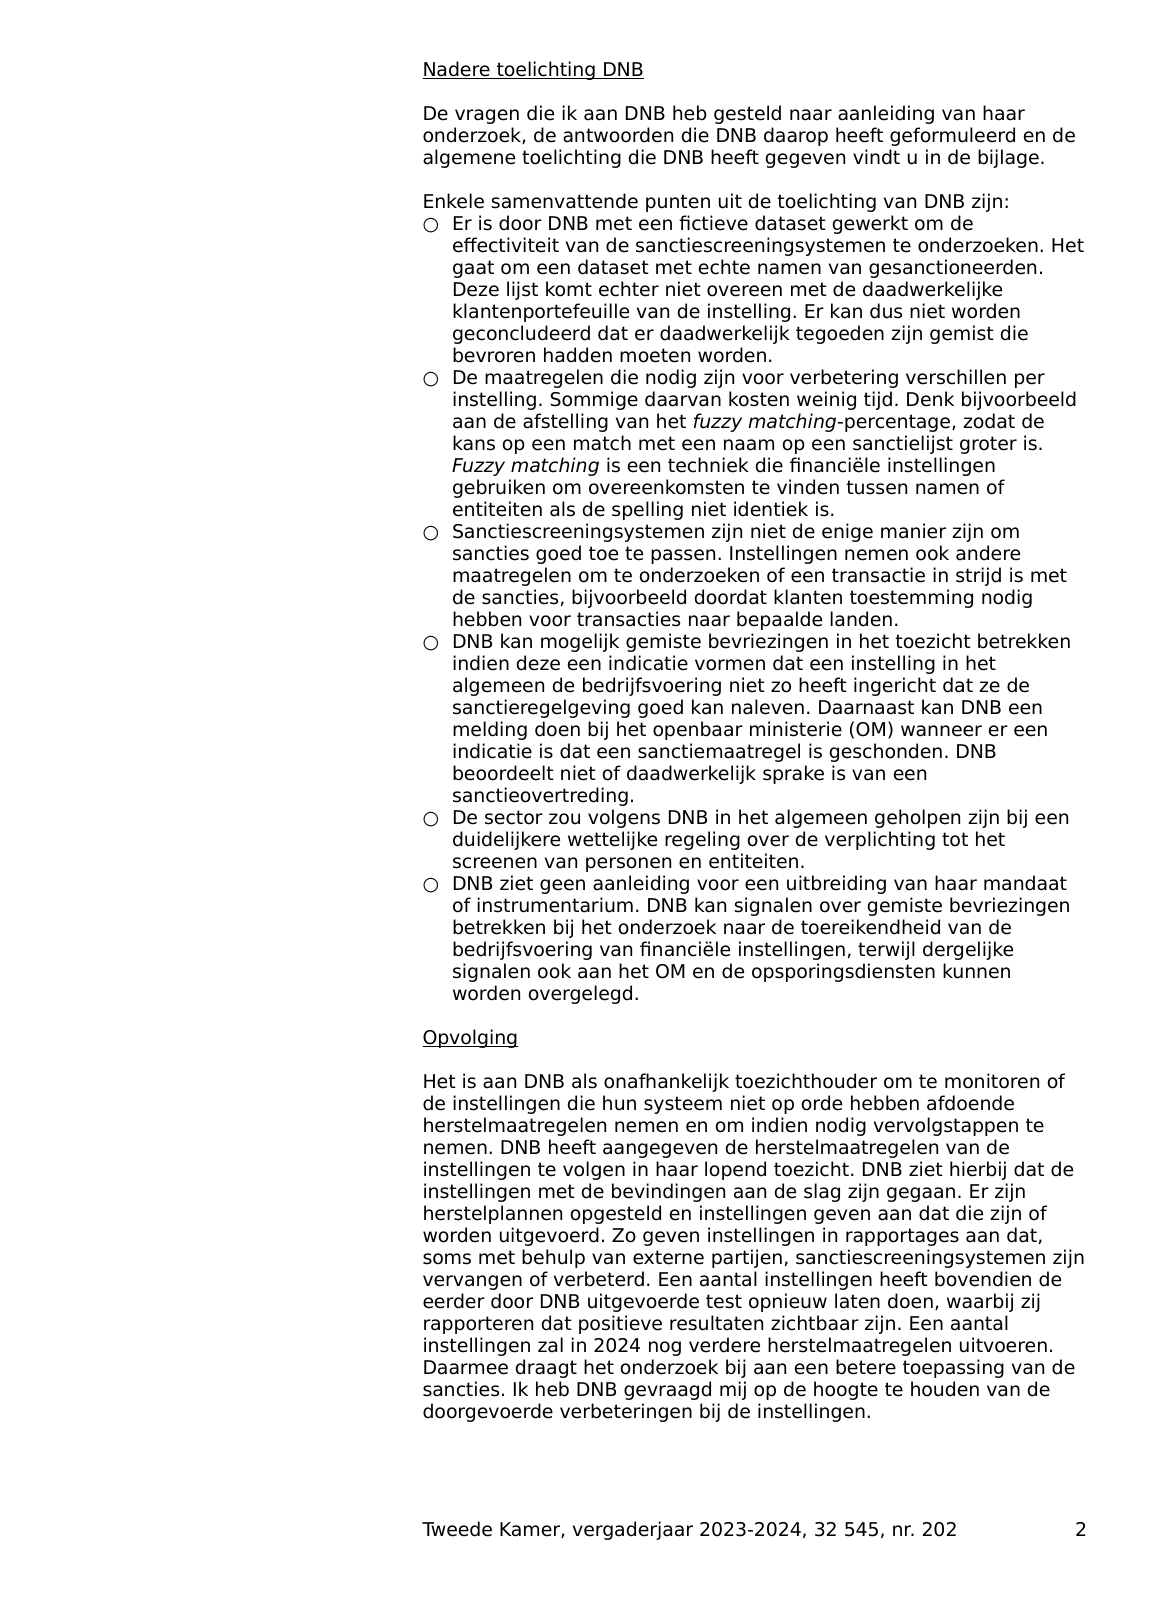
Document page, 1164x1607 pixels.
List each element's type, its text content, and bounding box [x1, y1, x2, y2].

text ○ De sector zou volgens DNB in het algemeen geholpen zijn bij een duidelijkere wettelijke regeling over de verplichting tot het screenen van personen en entiteiten. [422, 807, 1087, 873]
text Daarmee draagt het onderzoek bij aan een betere toepassing van de sancties. Ik heb DNB gevraagd mij op de hoogte te houden van de doorgevoerde verbeteringen bij de instellingen. [422, 1357, 1087, 1423]
text ○ Er is door DNB met een fictieve dataset gewerkt om de effectiviteit van de sanctiescreeningsystemen te onderzoeken. Het gaat om een dataset met echte namen van gesanctioneerden. Deze lijst komt echter niet overeen met de daadwerkelijke klantenportefeuille van de instelling. Er kan dus niet worden geconcludeerd dat er daadwerkelijk tegoeden zijn gemist die bevroren hadden moeten worden. [422, 213, 1087, 367]
text De vragen die ik aan DNB heb gesteld naar aanleiding van haar onderzoek, de antwoorden die DNB daarop heeft geformuleerd en de algemene toelichting die DNB heeft gegeven vindt u in de bijlage. [422, 103, 1087, 169]
subtitle Opvolging [422, 1027, 1087, 1049]
text ○ De maatregelen die nodig zijn voor verbetering verschillen per instelling. Sommige daarvan kosten weinig tijd. Denk bijvoorbeeld aan de afstelling van het fuzzy matching-percentage, zodat de kans op een match met een naam op een sanctielijst groter is. Fuzzy matching is een techniek die financiële instellingen gebruiken om overeenkomsten te vinden tussen namen of entiteiten als de spelling niet identiek is. [422, 367, 1087, 521]
text ○ DNB kan mogelijk gemiste bevriezingen in het toezicht betrekken indien deze een indicatie vormen dat een instelling in het algemeen de bedrijfsvoering niet zo heeft ingericht dat ze de sanctieregelgeving goed kan naleven. Daarnaast kan DNB een melding doen bij het openbaar ministerie (OM) wanneer er een indicatie is dat een sanctiemaatregel is geschonden. DNB beoordeelt niet of daadwerkelijk sprake is van een sanctieovertreding. [422, 631, 1087, 807]
text ○ Sanctiescreeningsystemen zijn niet de enige manier zijn om sancties goed toe te passen. Instellingen nemen ook andere maatregelen om te onderzoeken of een transactie in strijd is met de sancties, bijvoorbeeld doordat klanten toestemming nodig hebben voor transacties naar bepaalde landen. [422, 521, 1087, 631]
text ○ DNB ziet geen aanleiding voor een uitbreiding van haar mandaat of instrumentarium. DNB kan signalen over gemiste bevriezingen betrekken bij het onderzoek naar de toereikendheid van de bedrijfsvoering van financiële instellingen, terwijl dergelijke signalen ook aan het OM en de opsporingsdiensten kunnen worden overgelegd. [422, 873, 1087, 1004]
text Het is aan DNB als onafhankelijk toezichthouder om te monitoren of de instellingen die hun systeem niet op orde hebben afdoende herstelmaatregelen nemen en om indien nodig vervolgstappen te nemen. DNB heeft aangegeven de herstelmaatregelen van de instellingen te volgen in haar lopend toezicht. DNB ziet hierbij dat de instellingen met de bevindingen aan de slag zijn gegaan. Er zijn herstelplannen opgesteld en instellingen geven aan dat die zijn of worden uitgevoerd. Zo geven instellingen in rapportages aan dat, soms met behulp van externe partijen, sanctiescreeningsystemen zijn vervangen of verbeterd. Een aantal instellingen heeft bovendien de eerder door DNB uitgevoerde test opnieuw laten doen, waarbij zij rapporteren dat positieve resultaten zichtbaar zijn. Een aantal instellingen zal in 2024 nog verdere herstelmaatregelen uitvoeren. [422, 1071, 1087, 1357]
subtitle Nadere toelichting DNB [422, 59, 1087, 81]
text Enkele samenvattende punten uit de toelichting van DNB zijn: [422, 191, 1087, 213]
